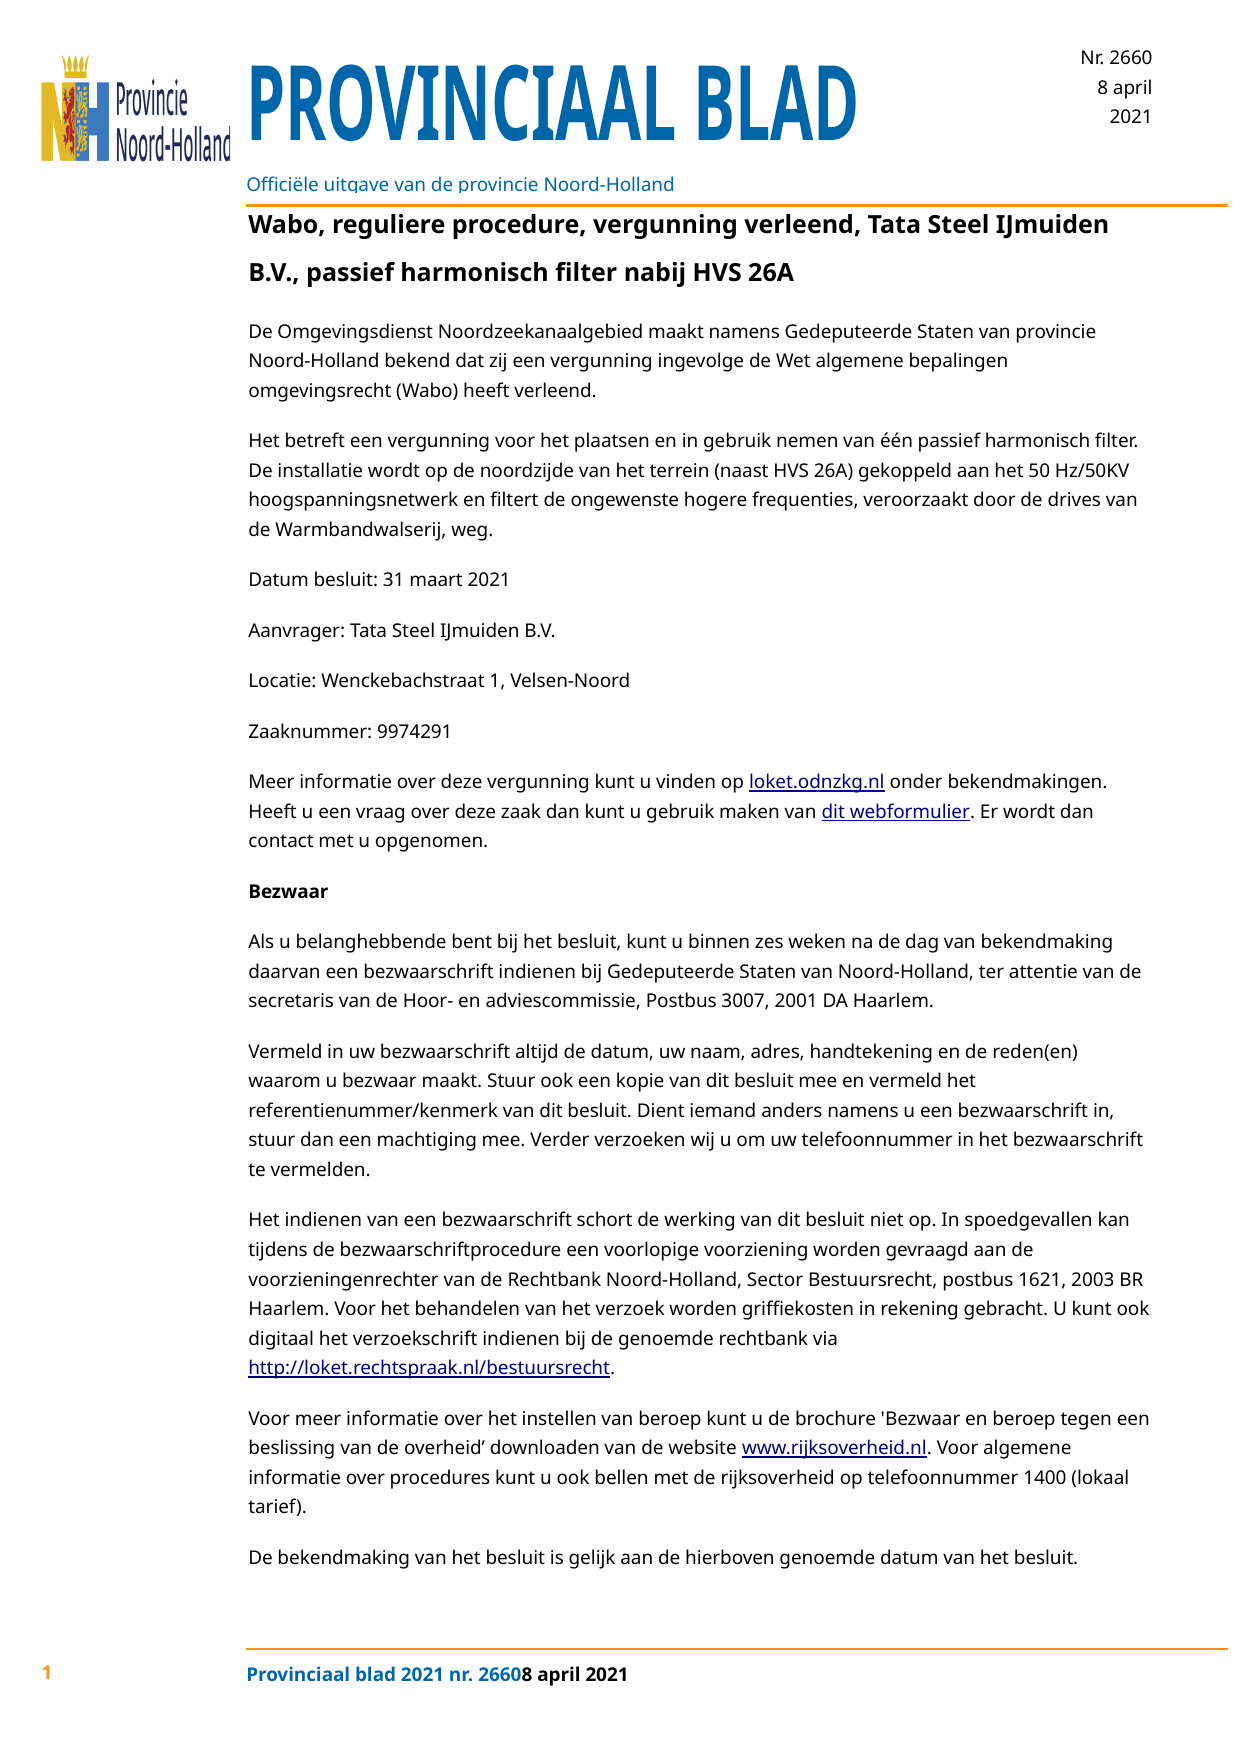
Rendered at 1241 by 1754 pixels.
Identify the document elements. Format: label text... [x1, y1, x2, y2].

text De Omgevingsdienst Noordzeekanaalgebied maakt namens Gedeputeerde Staten van provincie Noord-Holland bekend dat zij een vergunning ingevolge de Wet algemene bepalingen omgevingsrecht (Wabo) heeft verleend. [248, 318, 1152, 403]
text Vermeld in uw bezwaarschrift altijd de datum, uw naam, adres, handtekening en de reden(en) waarom u bezwaar maakt. Stuur ook een kopie van dit besluit mee en vermeld het referentienummer/kenmerk van dit besluit. Dient iemand anders namens u een bezwaarschrift in, stuur dan een machtiging mee. Verder verzoeken wij u om uw telefoonnummer in het bezwaarschrift te vermelden. [248, 1038, 1152, 1182]
text Meer informatie over deze vergunning kunt u vinden op loket.odnzkg.nl onder bekendmakingen. Heeft u een vraag over deze zaak dan kunt u gebruik maken van dit webformulier. Er wordt dan contact met u opgenomen. [248, 768, 1152, 853]
text Als u belanghebbende bent bij het besluit, kunt u binnen zes weken na de dag van bekendmaking daarvan een bezwaarschrift indienen bij Gedeputeerde Staten van Noord-Holland, ter attentie van de secretaris van de Hoor- en adviescommissie, Postbus 3007, 2001 DA Haarlem. [248, 928, 1152, 1013]
text Datum besluit: 31 maart 2021 [248, 567, 1152, 592]
text Het betreft een vergunning voor het plaatsen en in gebruik nemen van één passief harmonisch filter. De installatie wordt op de noordzijde van het terrein (naast HVS 26A) gekoppeld aan het 50 Hz/50KV hoogspanningsnetwerk en filtert de ongewenste hogere frequenties, veroorzaakt door de drives van de Warmbandwalserij, weg. [248, 427, 1152, 542]
text Wabo, reguliere procedure, vergunning verleend, Tata Steel IJmuiden B.V., passief harmonisch filter nabij HVS 26A [248, 207, 1152, 288]
text De bekendmaking van het besluit is gelijk aan de hierboven genoemde datum van het besluit. [248, 1544, 1152, 1570]
text Zaaknummer: 9974291 [248, 718, 1152, 744]
text Voor meer informatie over het instellen van beroep kunt u de brochure 'Bezwaar en beroep tegen een beslissing van de overheid’ downloaden van de website www.rijksoverheid.nl. Voor algemene informatie over procedures kunt u ook bellen met de rijksoverheid op telefoonnummer 1400 (lokaal tarief). [248, 1405, 1152, 1519]
text Locatie: Wenckebachstraat 1, Velsen-Noord [248, 667, 1152, 693]
picture [41, 47, 231, 172]
text Bezwaar [248, 878, 1152, 904]
text Het indienen van een bezwaarschrift schort de werking van dit besluit niet op. In spoedgevallen kan tijdens de bezwaarschriftprocedure een voorlopige voorziening worden gevraagd aan de voorzieningenrechter van de Rechtbank Noord-Holland, Sector Bestuursrecht, postbus 1621, 2003 BR Haarlem. Voor het behandelen van het verzoek worden griffiekosten in rekening gebracht. U kunt ook digitaal het verzoekschrift indienen bij de genoemde rechtbank via http://loket.rechtspraak.nl/bestuursrecht. [248, 1207, 1152, 1380]
text Aanvrager: Tata Steel IJmuiden B.V. [248, 617, 1152, 643]
